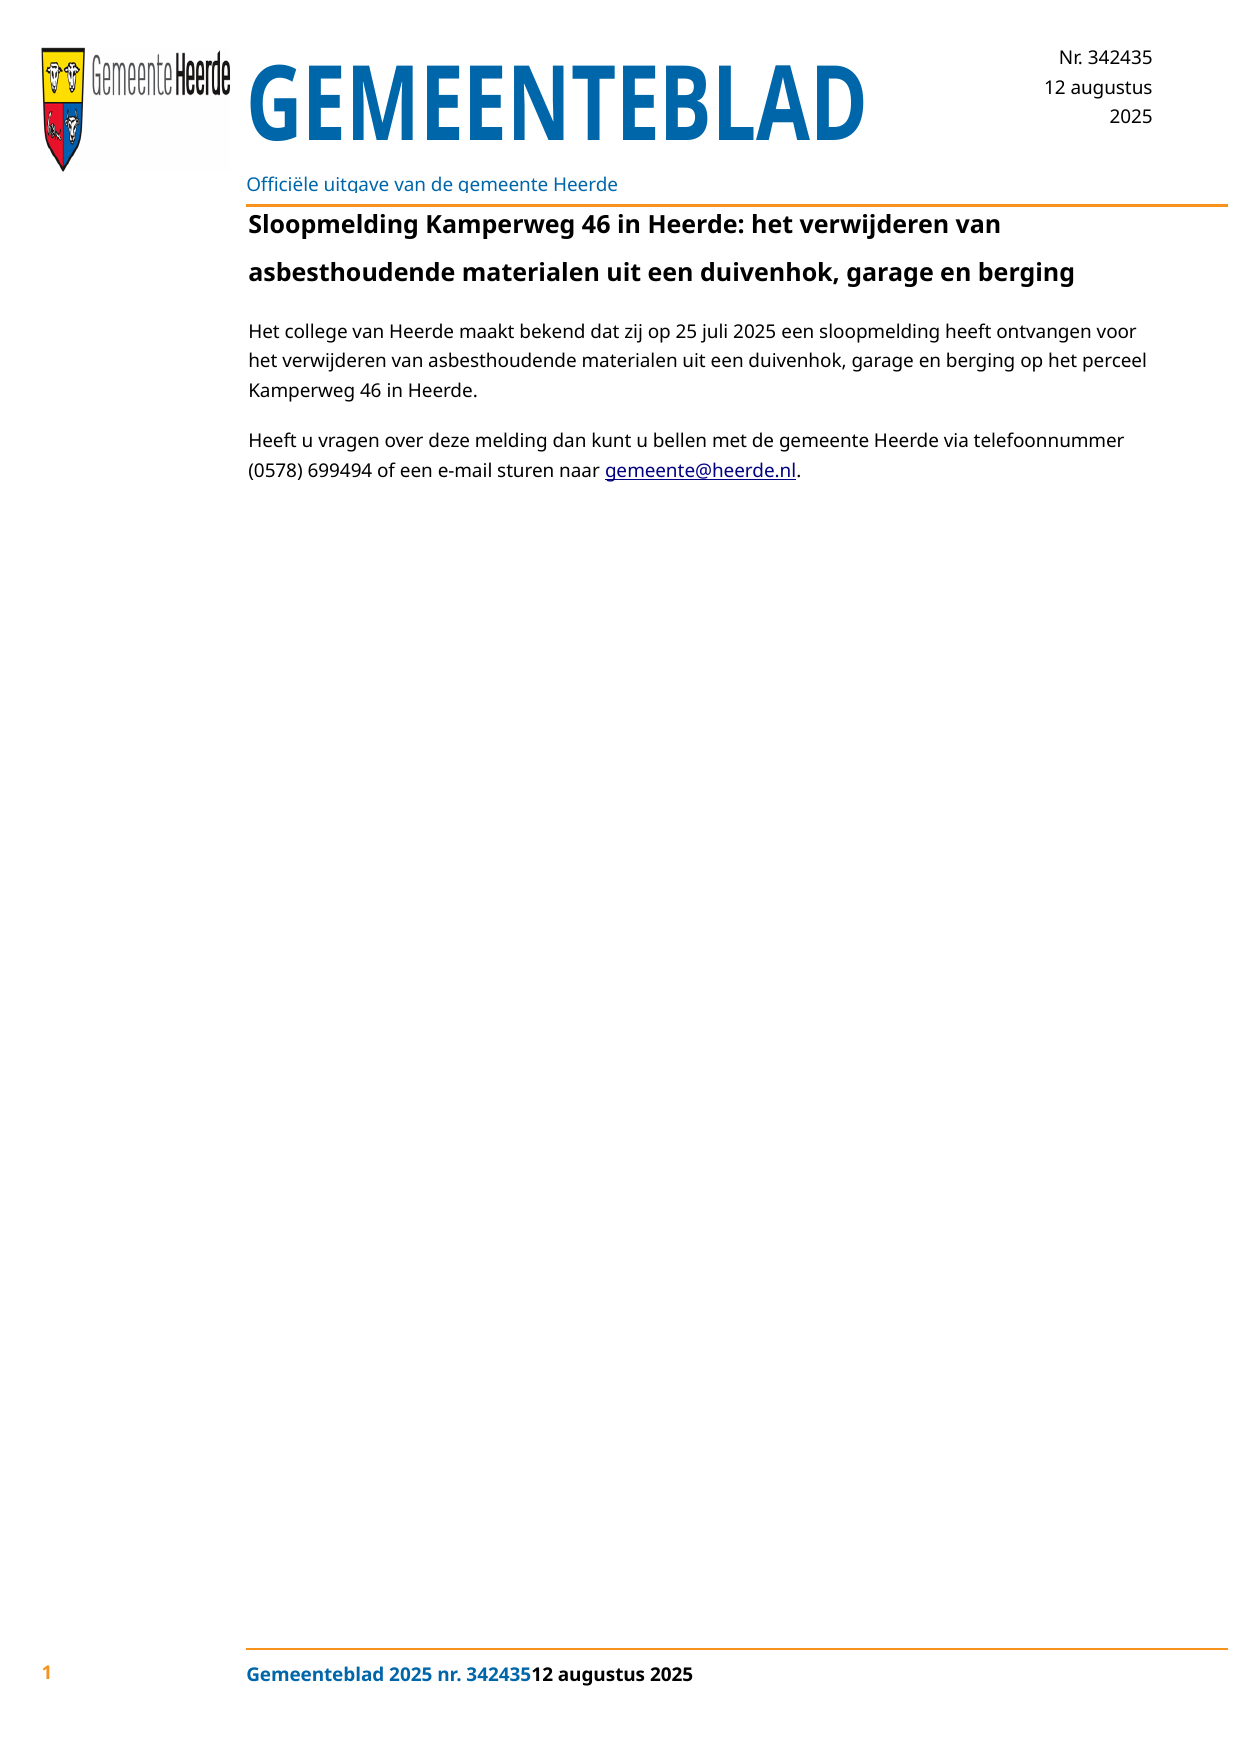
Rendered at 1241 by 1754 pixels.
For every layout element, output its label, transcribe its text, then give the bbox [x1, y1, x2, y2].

text Het college van Heerde maakt bekend dat zij op 25 juli 2025 een sloopmelding heeft ontvangen voor het verwijderen van asbesthoudende materialen uit een duivenhok, garage en berging op het perceel Kamperweg 46 in Heerde. [248, 318, 1152, 403]
text Sloopmelding Kamperweg 46 in Heerde: het verwijderen van asbesthoudende materialen uit een duivenhok, garage en berging [248, 207, 1152, 288]
picture [41, 47, 231, 172]
text Heeft u vragen over deze melding dan kunt u bellen met de gemeente Heerde via telefoonnummer (0578) 699494 of een e-mail sturen naar gemeente@heerde.nl. [248, 427, 1152, 483]
